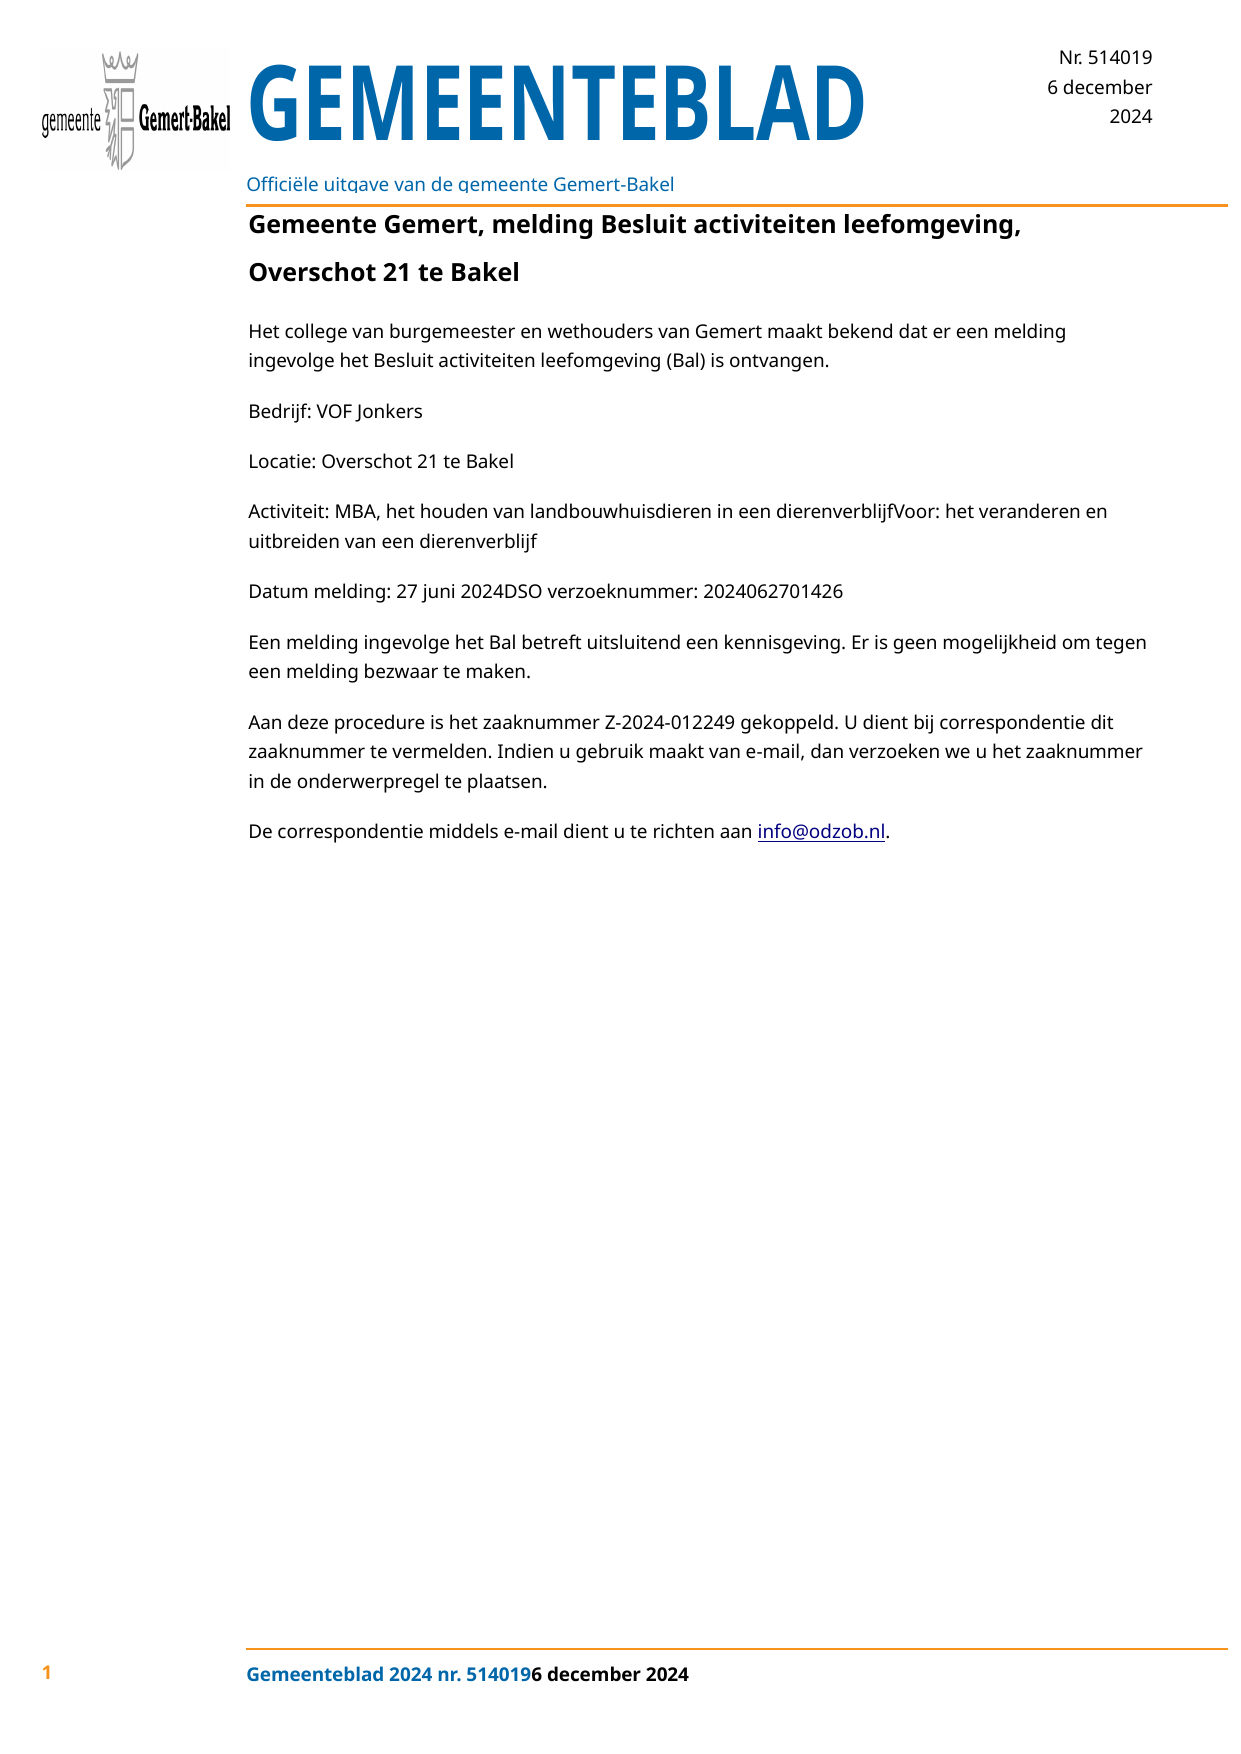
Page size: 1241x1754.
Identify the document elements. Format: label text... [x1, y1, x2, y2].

text Gemeente Gemert, melding Besluit activiteiten leefomgeving, Overschot 21​ te Bakel [248, 207, 1152, 288]
text Locatie: Overschot 21​ te Bakel [248, 448, 1152, 474]
text Aan deze procedure is het zaaknummer Z-2024-012249 gekoppeld. U dient bij correspondentie dit zaaknummer te vermelden. Indien u gebruik maakt van e-mail, dan verzoeken we u het zaaknummer in de onderwerpregel te plaatsen. [248, 709, 1152, 794]
text Het college van burgemeester en wethouders van Gemert maakt bekend dat er een melding ingevolge het Besluit activiteiten leefomgeving (Bal) is ontvangen. [248, 318, 1152, 373]
text Een melding ingevolge het Bal betreft uitsluitend een kennisgeving. Er is geen mogelijkheid om tegen een melding bezwaar te maken. [248, 629, 1152, 684]
picture [41, 47, 231, 172]
text Bedrijf: VOF Jonkers [248, 398, 1152, 424]
text De correspondentie middels e-mail dient u te richten aan info@odzob.nl. [248, 819, 1152, 844]
text Datum melding: 27 juni 2024DSO verzoeknummer: 2024062701426 [248, 579, 1152, 604]
text Activiteit: MBA, het houden van landbouwhuisdieren in een dierenverblijfVoor: het veranderen en uitbreiden van een dierenverblijf [248, 499, 1152, 554]
